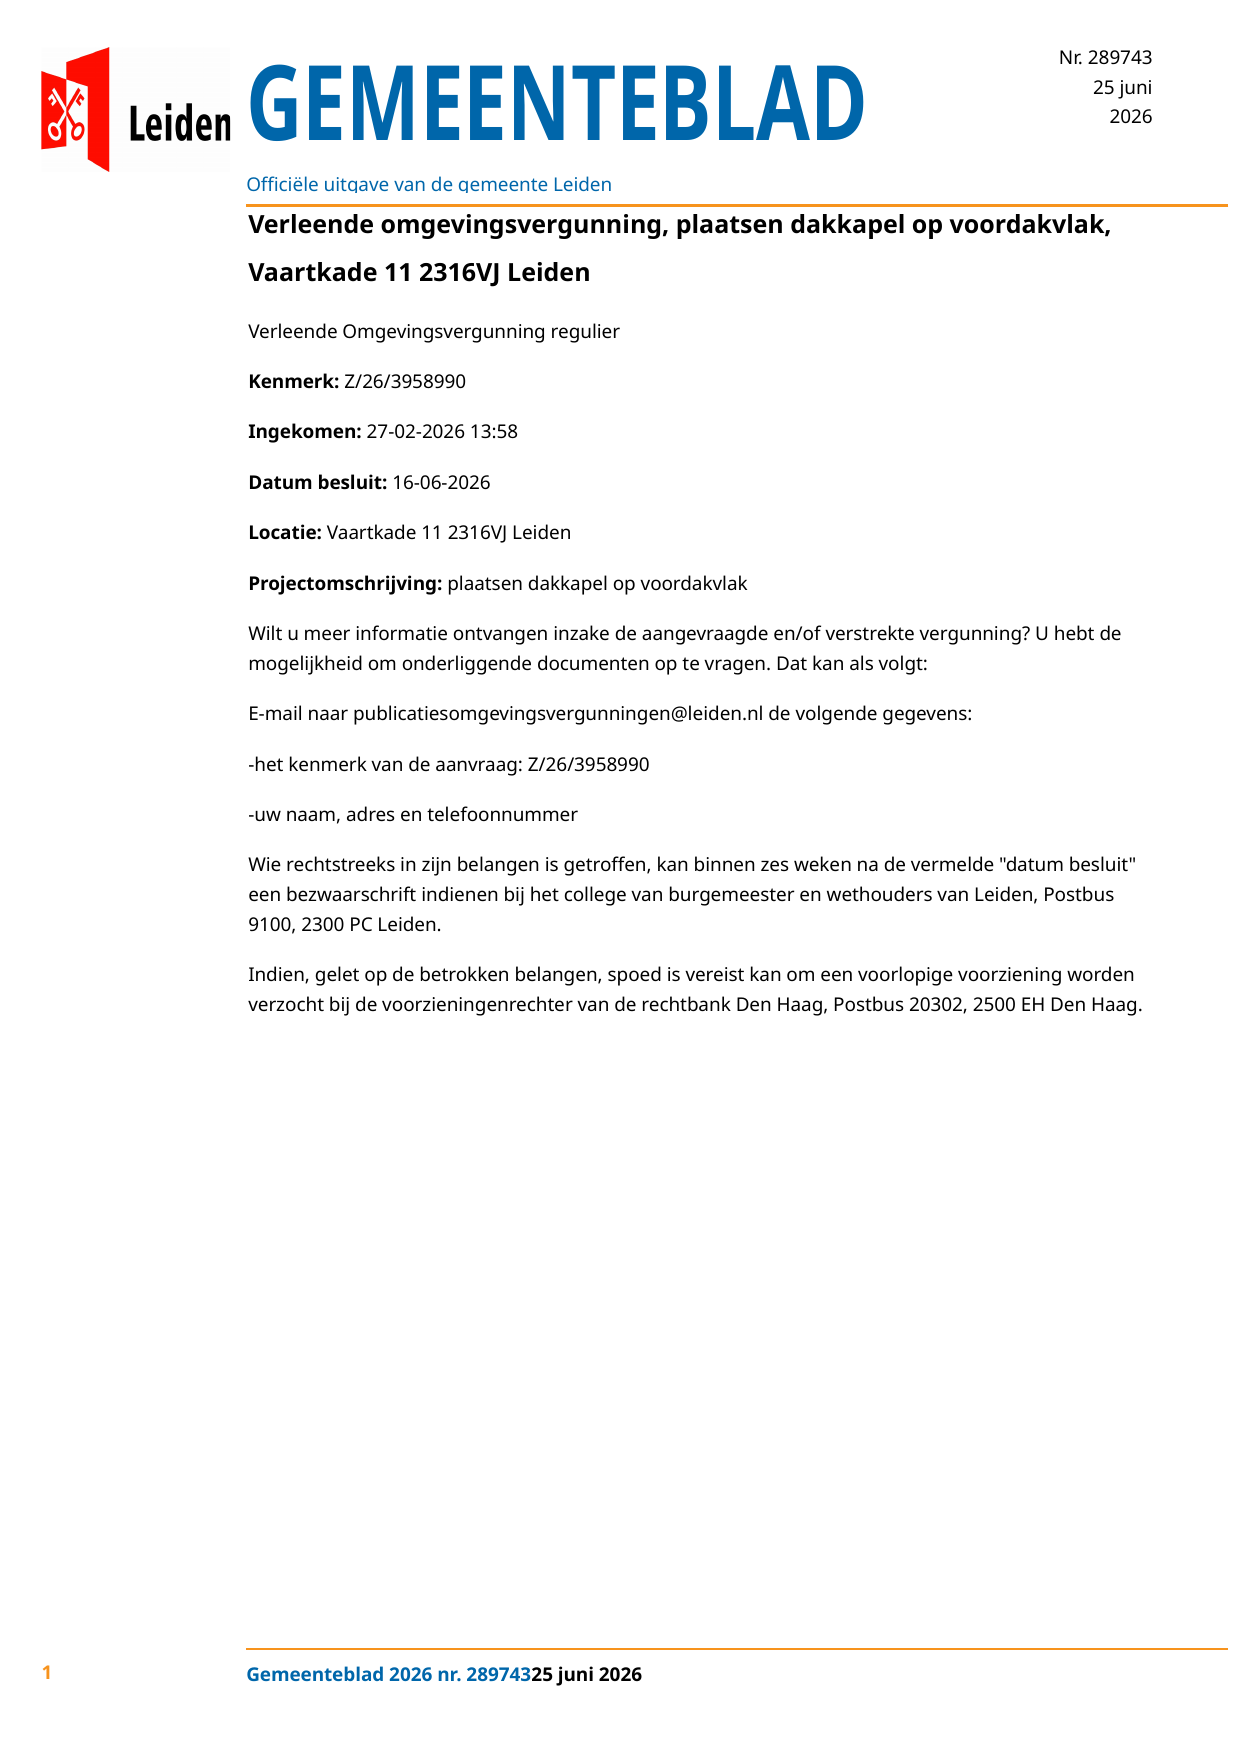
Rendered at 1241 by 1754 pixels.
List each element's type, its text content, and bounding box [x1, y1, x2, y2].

text -het kenmerk van de aanvraag: Z/26/3958990 [248, 751, 1152, 777]
text Verleende Omgevingsvergunning regulier [248, 318, 1152, 344]
text Ingekomen: 27-02-2026 13:58 [248, 419, 1152, 444]
text Datum besluit: 16-06-2026 [248, 469, 1152, 495]
text Verleende omgevingsvergunning, plaatsen dakkapel op voordakvlak, Vaartkade 11 2316VJ Leiden [248, 207, 1152, 288]
picture [41, 47, 231, 172]
text Indien, gelet op de betrokken belangen, spoed is vereist kan om een voorlopige voorziening worden verzocht bij de voorzieningenrechter van de rechtbank Den Haag, Postbus 20302, 2500 EH Den Haag. [248, 961, 1152, 1017]
text E-mail naar publicatiesomgevingsvergunningen@leiden.nl de volgende gegevens: [248, 700, 1152, 726]
text Kenmerk: Z/26/3958990 [248, 368, 1152, 394]
text Locatie: Vaartkade 11 2316VJ Leiden [248, 519, 1152, 545]
text Projectomschrijving: plaatsen dakkapel op voordakvlak [248, 570, 1152, 596]
text Wie rechtstreeks in zijn belangen is getroffen, kan binnen zes weken na de vermelde "datum besluit" een bezwaarschrift indienen bij het college van burgemeester en wethouders van Leiden, Postbus 9100, 2300 PC Leiden. [248, 852, 1152, 937]
text -uw naam, adres en telefoonnummer [248, 801, 1152, 827]
text Wilt u meer informatie ontvangen inzake de aangevraagde en/of verstrekte vergunning? U hebt de mogelijkheid om onderliggende documenten op te vragen. Dat kan als volgt: [248, 620, 1152, 676]
